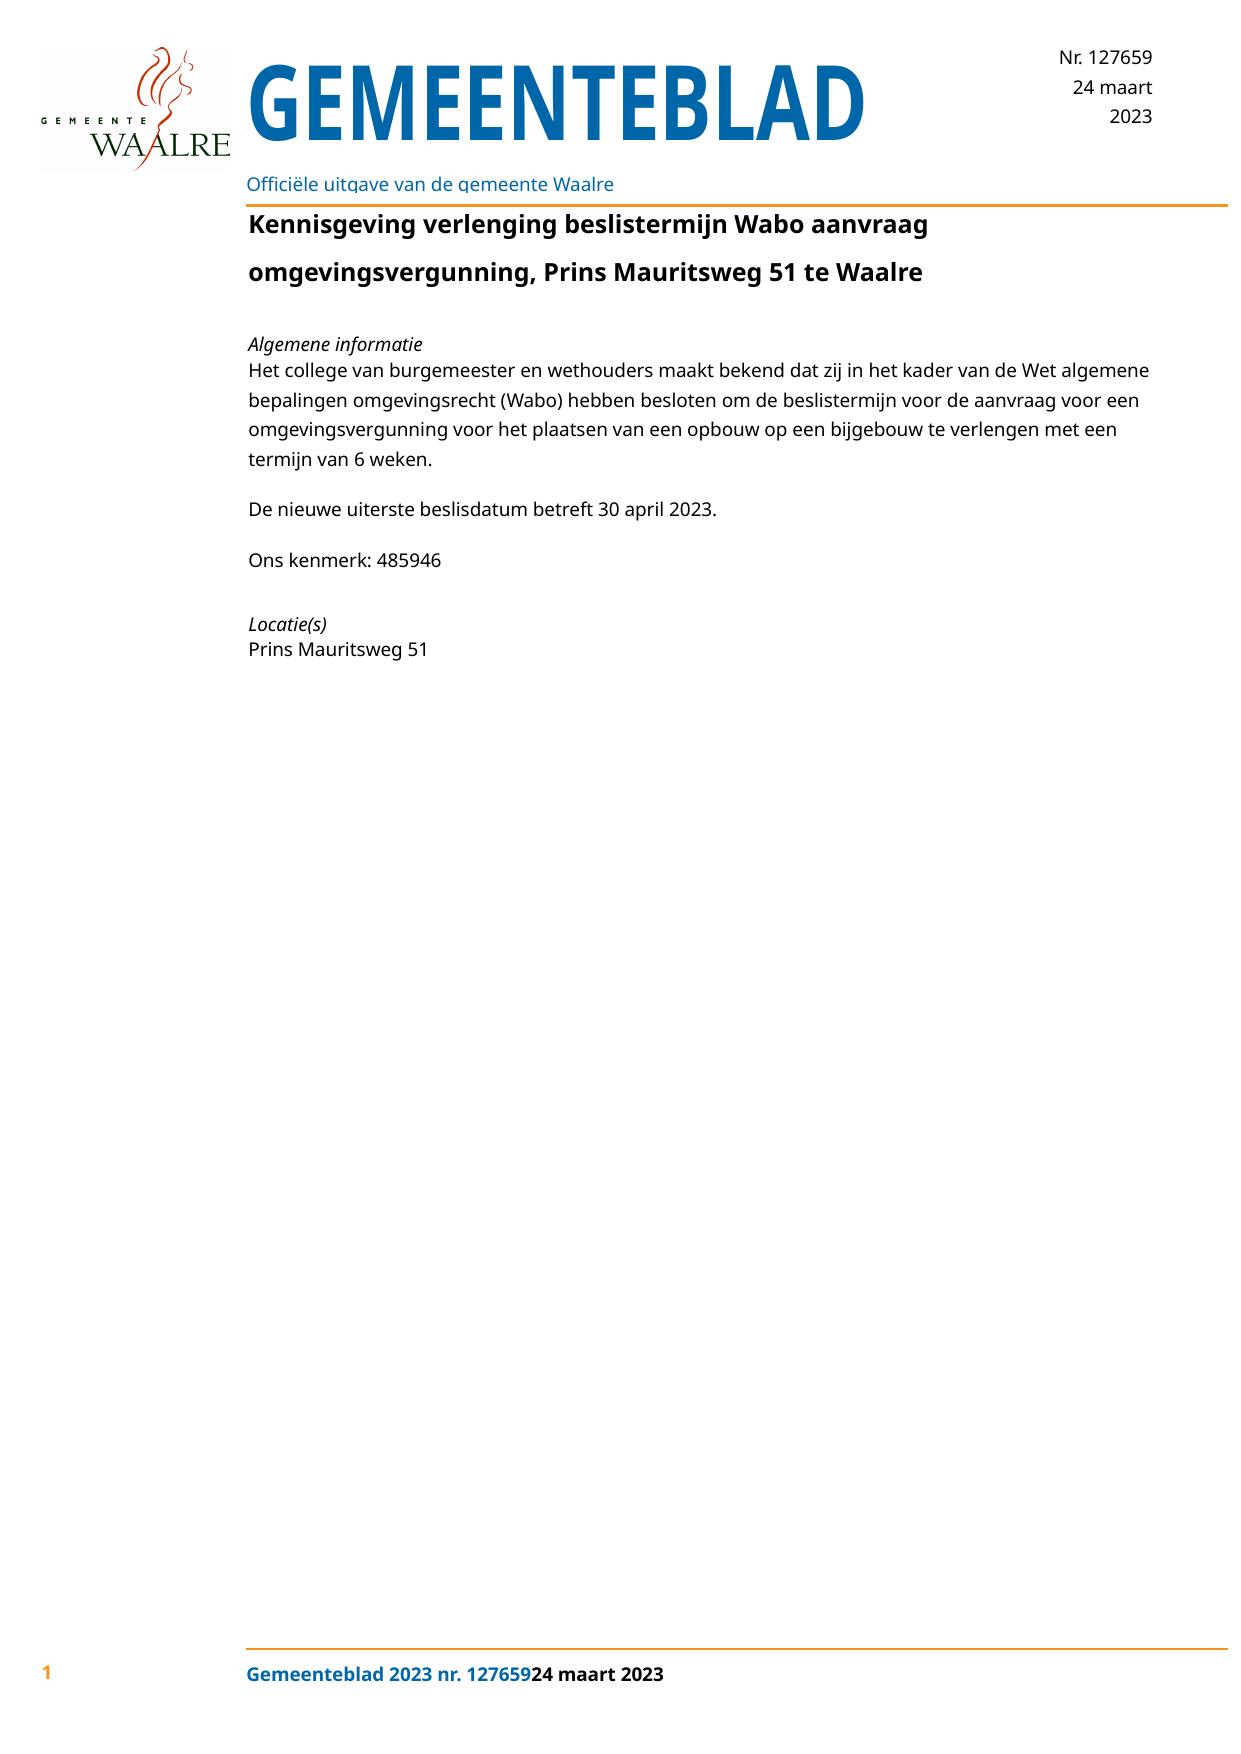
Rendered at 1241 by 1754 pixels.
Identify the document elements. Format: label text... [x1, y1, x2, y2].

text Kennisgeving verlenging beslistermijn Wabo aanvraag omgevingsvergunning, Prins Mauritsweg 51 te Waalre [248, 207, 1152, 288]
text De nieuwe uiterste beslisdatum betreft 30 april 2023. [248, 496, 1152, 522]
text Algemene informatie [248, 331, 1152, 357]
text Prins Mauritsweg 51 [248, 636, 1152, 662]
text Ons kenmerk: 485946 [248, 547, 1152, 572]
text Locatie(s) [248, 611, 1152, 636]
text Het college van burgemeester en wethouders maakt bekend dat zij in het kader van de Wet algemene bepalingen omgevingsrecht (Wabo) hebben besloten om de beslistermijn voor de aanvraag voor een omgevingsvergunning voor het plaatsen van een opbouw op een bijgebouw te verlengen met een termijn van 6 weken. [248, 357, 1152, 472]
picture [41, 47, 231, 172]
